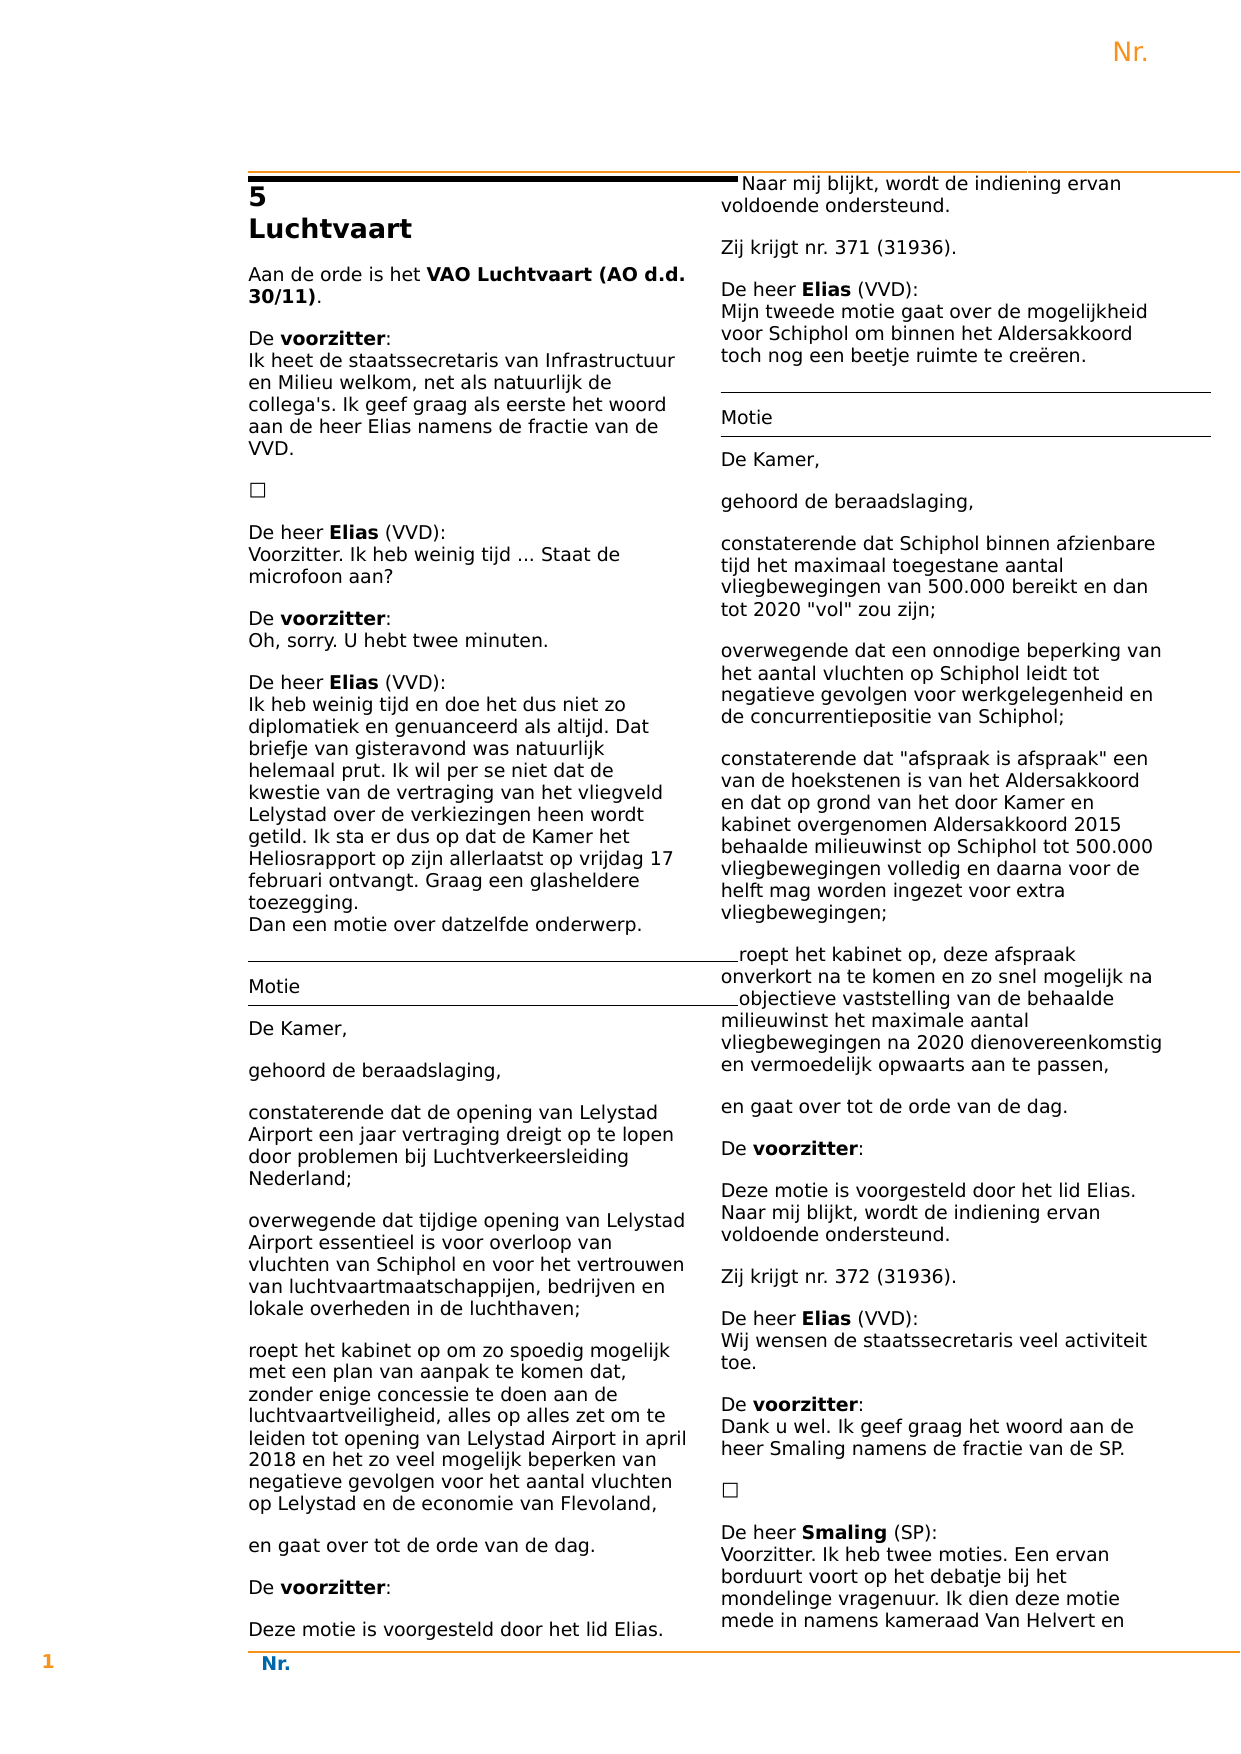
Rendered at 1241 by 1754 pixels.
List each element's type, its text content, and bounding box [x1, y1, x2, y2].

text Aan de orde is het VAO Luchtvaart (AO d.d. 30/11). [248, 264, 691, 308]
text Motie [248, 976, 691, 998]
text overwegende dat een onnodige beperking van het aantal vluchten op Schiphol leidt tot negatieve gevolgen voor werkgelegenheid en de concurrentiepositie van Schiphol; [721, 640, 1163, 728]
text De voorzitter: [248, 328, 691, 350]
text constaterende dat "afspraak is afspraak" een van de hoekstenen is van het Aldersakkoord en dat op grond van het door Kamer en kabinet overgenomen Aldersakkoord 2015 behaalde milieuwinst op Schiphol tot 500.000 vliegbewegingen volledig en daarna voor de helft mag worden ingezet voor extra vliegbewegingen; [721, 748, 1163, 924]
text Dank u wel. Ik geef graag het woord aan de heer Smaling namens de fractie van de SP. [721, 1416, 1163, 1460]
text Ik heet de staatssecretaris van Infrastructuur en Milieu welkom, net als natuurlijk de collega's. Ik geef graag als eerste het woord aan de heer Elias namens de fractie van de VVD. [248, 350, 691, 460]
text Naar mij blijkt, wordt de indiening ervan voldoende ondersteund. [721, 173, 1163, 217]
text De voorzitter: [721, 1138, 1163, 1160]
text Dan een motie over datzelfde onderwerp. [248, 914, 691, 936]
text Voorzitter. Ik heb twee moties. Een ervan borduurt voort op het debatje bij het mondelinge vragenuur. Ik dien deze motie mede in namens kameraad Van Helvert en [721, 1544, 1163, 1632]
text Deze motie is voorgesteld door het lid Elias. Naar mij blijkt, wordt de indiening ervan voldoende ondersteund. [721, 1180, 1163, 1246]
text De Kamer, [721, 448, 1163, 471]
text ⬜ [248, 480, 691, 502]
text De voorzitter: [248, 608, 691, 630]
text roept het kabinet op om zo spoedig mogelijk met een plan van aanpak te komen dat, zonder enige concessie te doen aan de luchtvaartveiligheid, alles op alles zet om te leiden tot opening van Lelystad Airport in april 2018 en het zo veel mogelijk beperken van negatieve gevolgen voor het aantal vluchten op Lelystad en de economie van Flevoland, [248, 1339, 691, 1515]
text en gaat over tot de orde van de dag. [248, 1535, 691, 1557]
text Wij wensen de staatssecretaris veel activiteit toe. [721, 1330, 1163, 1374]
text Oh, sorry. U hebt twee minuten. [248, 630, 691, 652]
text ⬜ [721, 1480, 1163, 1502]
text Mijn tweede motie gaat over de mogelijkheid voor Schiphol om binnen het Aldersakkoord toch nog een beetje ruimte te creëren. [721, 301, 1163, 367]
text De Kamer, [248, 1018, 691, 1040]
text constaterende dat Schiphol binnen afzienbare tijd het maximaal toegestane aantal vliegbewegingen van 500.000 bereikt en dan tot 2020 "vol" zou zijn; [721, 532, 1163, 620]
text gehoord de beraadslaging, [721, 491, 1163, 512]
text De heer Elias (VVD): [248, 522, 691, 544]
text De heer Elias (VVD): [248, 672, 691, 694]
text De voorzitter: [248, 1577, 691, 1599]
text Motie [721, 407, 1163, 428]
text Voorzitter. Ik heb weinig tijd ... Staat de microfoon aan? [248, 544, 691, 588]
text De voorzitter: [721, 1394, 1163, 1416]
title 5 Luchtvaart [248, 182, 691, 244]
text De heer Smaling (SP): [721, 1522, 1163, 1544]
text Zij krijgt nr. 371 (31936). [721, 237, 1163, 259]
text De heer Elias (VVD): [721, 1308, 1163, 1330]
text overwegende dat tijdige opening van Lelystad Airport essentieel is voor overloop van vluchten van Schiphol en voor het vertrouwen van luchtvaartmaatschappijen, bedrijven en lokale overheden in de luchthaven; [248, 1209, 691, 1319]
text Zij krijgt nr. 372 (31936). [721, 1266, 1163, 1288]
text en gaat over tot de orde van de dag. [721, 1096, 1163, 1118]
text roept het kabinet op, deze afspraak onverkort na te komen en zo snel mogelijk na objectieve vaststelling van de behaalde milieuwinst het maximale aantal vliegbewegingen na 2020 dienovereenkomstig en vermoedelijk opwaarts aan te passen, [721, 944, 1163, 1076]
text gehoord de beraadslaging, [248, 1060, 691, 1082]
text Ik heb weinig tijd en doe het dus niet zo diplomatiek en genuanceerd als altijd. Dat briefje van gisteravond was natuurlijk helemaal prut. Ik wil per se niet dat de kwestie van de vertraging van het vliegveld Lelystad over de verkiezingen heen wordt getild. Ik sta er dus op dat de Kamer het Heliosrapport op zijn allerlaatst op vrijdag 17 februari ontvangt. Graag een glasheldere toezegging. [248, 694, 691, 914]
text Deze motie is voorgesteld door het lid Elias. [248, 1619, 691, 1641]
text De heer Elias (VVD): [721, 279, 1163, 301]
text constaterende dat de opening van Lelystad Airport een jaar vertraging dreigt op te lopen door problemen bij Luchtverkeersleiding Nederland; [248, 1102, 691, 1189]
